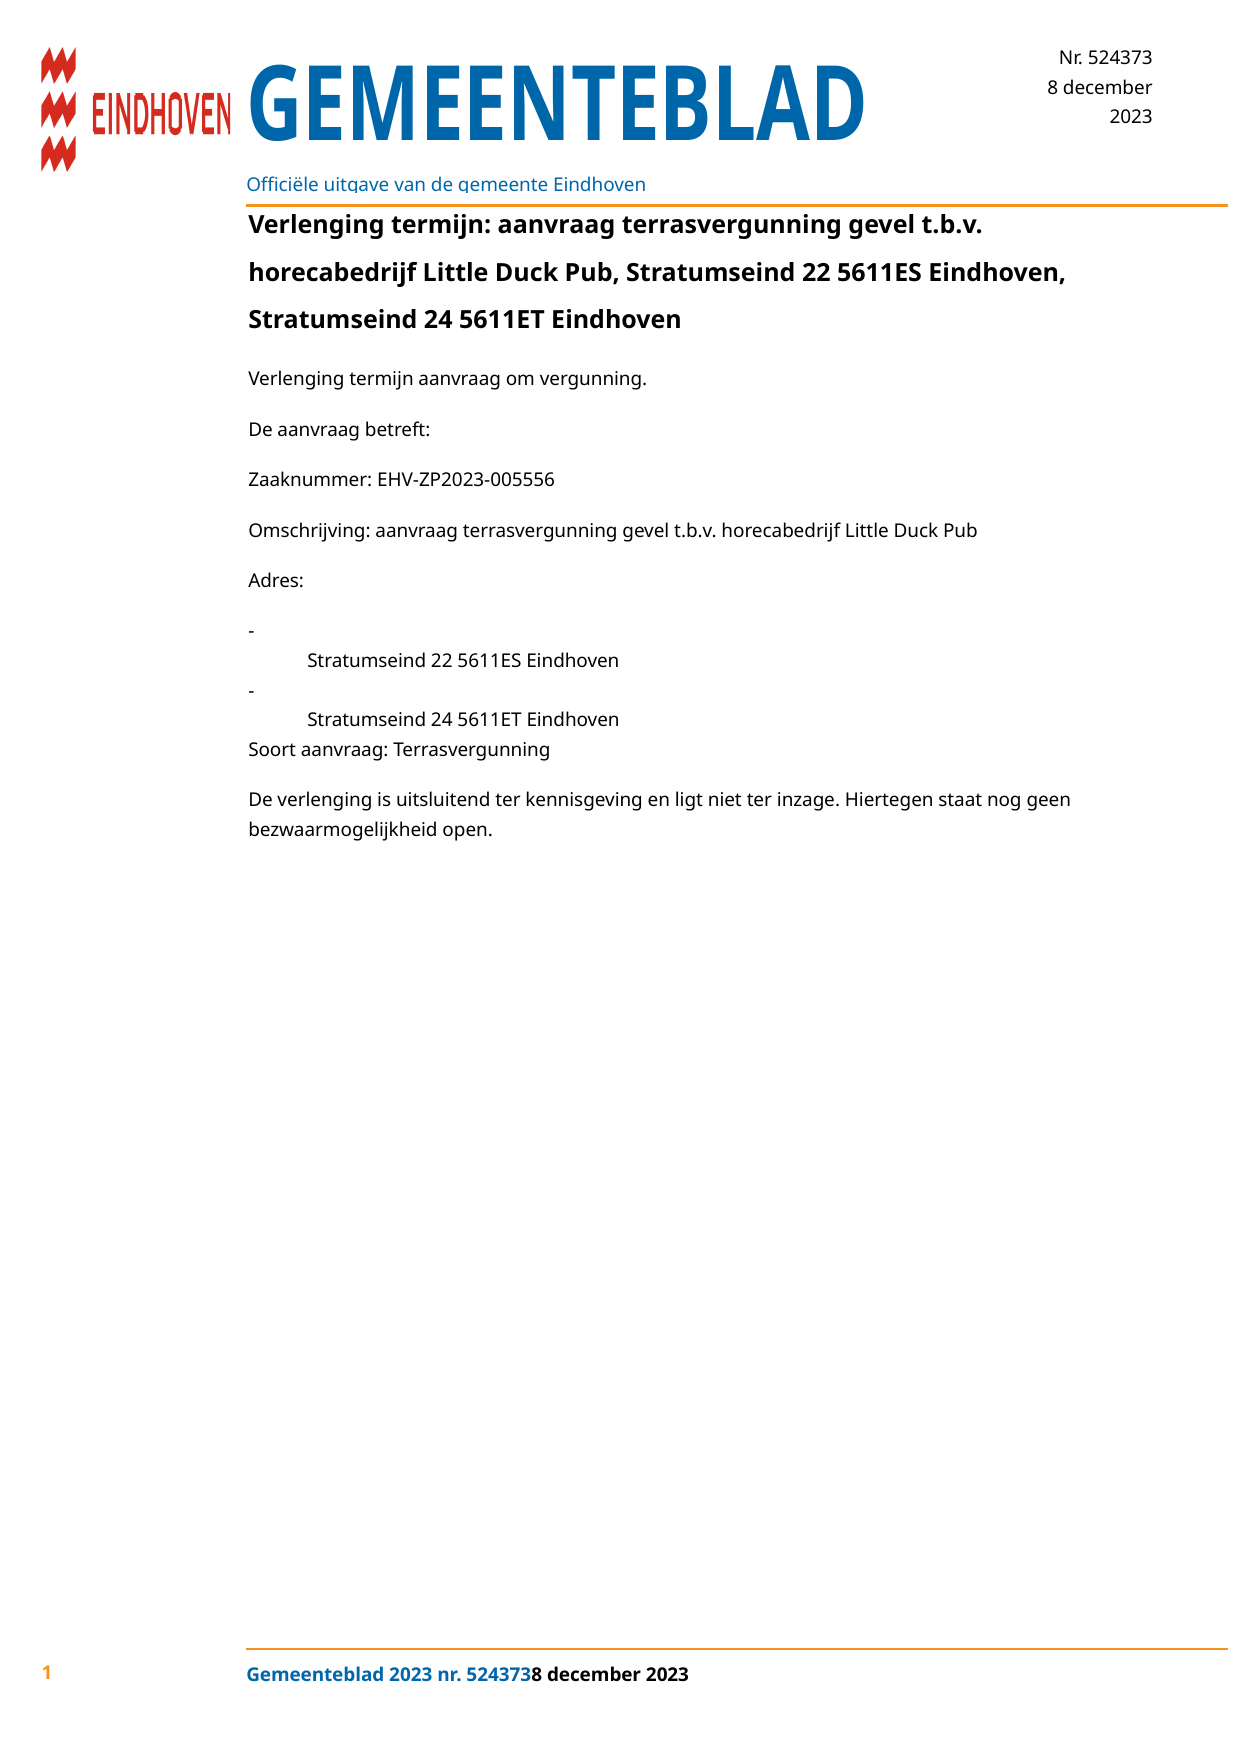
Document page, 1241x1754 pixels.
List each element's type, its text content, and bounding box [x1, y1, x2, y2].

text De verlenging is uitsluitend ter kennisgeving en ligt niet ter inzage. Hiertegen staat nog geen bezwaarmogelijkheid open. [248, 786, 1152, 842]
text Adres: [248, 567, 1152, 593]
list Stratumseind 24 5611ET Eindhoven [248, 706, 1152, 732]
text De aanvraag betreft: [248, 416, 1152, 442]
text Verlenging termijn aanvraag om vergunning. [248, 366, 1152, 391]
text Zaaknummer: EHV-ZP2023-005556 [248, 466, 1152, 492]
picture [41, 47, 231, 172]
text Soort aanvraag: Terrasvergunning [248, 736, 1152, 762]
list Stratumseind 22 5611ES Eindhoven [248, 647, 1152, 673]
text Verlenging termijn: aanvraag terrasvergunning gevel t.b.v. horecabedrijf Little Duck Pub, Stratumseind 22 5611ES Eindhoven, Stratumseind 24 5611ET Eindhoven [248, 207, 1152, 336]
text Omschrijving: aanvraag terrasvergunning gevel t.b.v. horecabedrijf Little Duck Pub [248, 517, 1152, 542]
